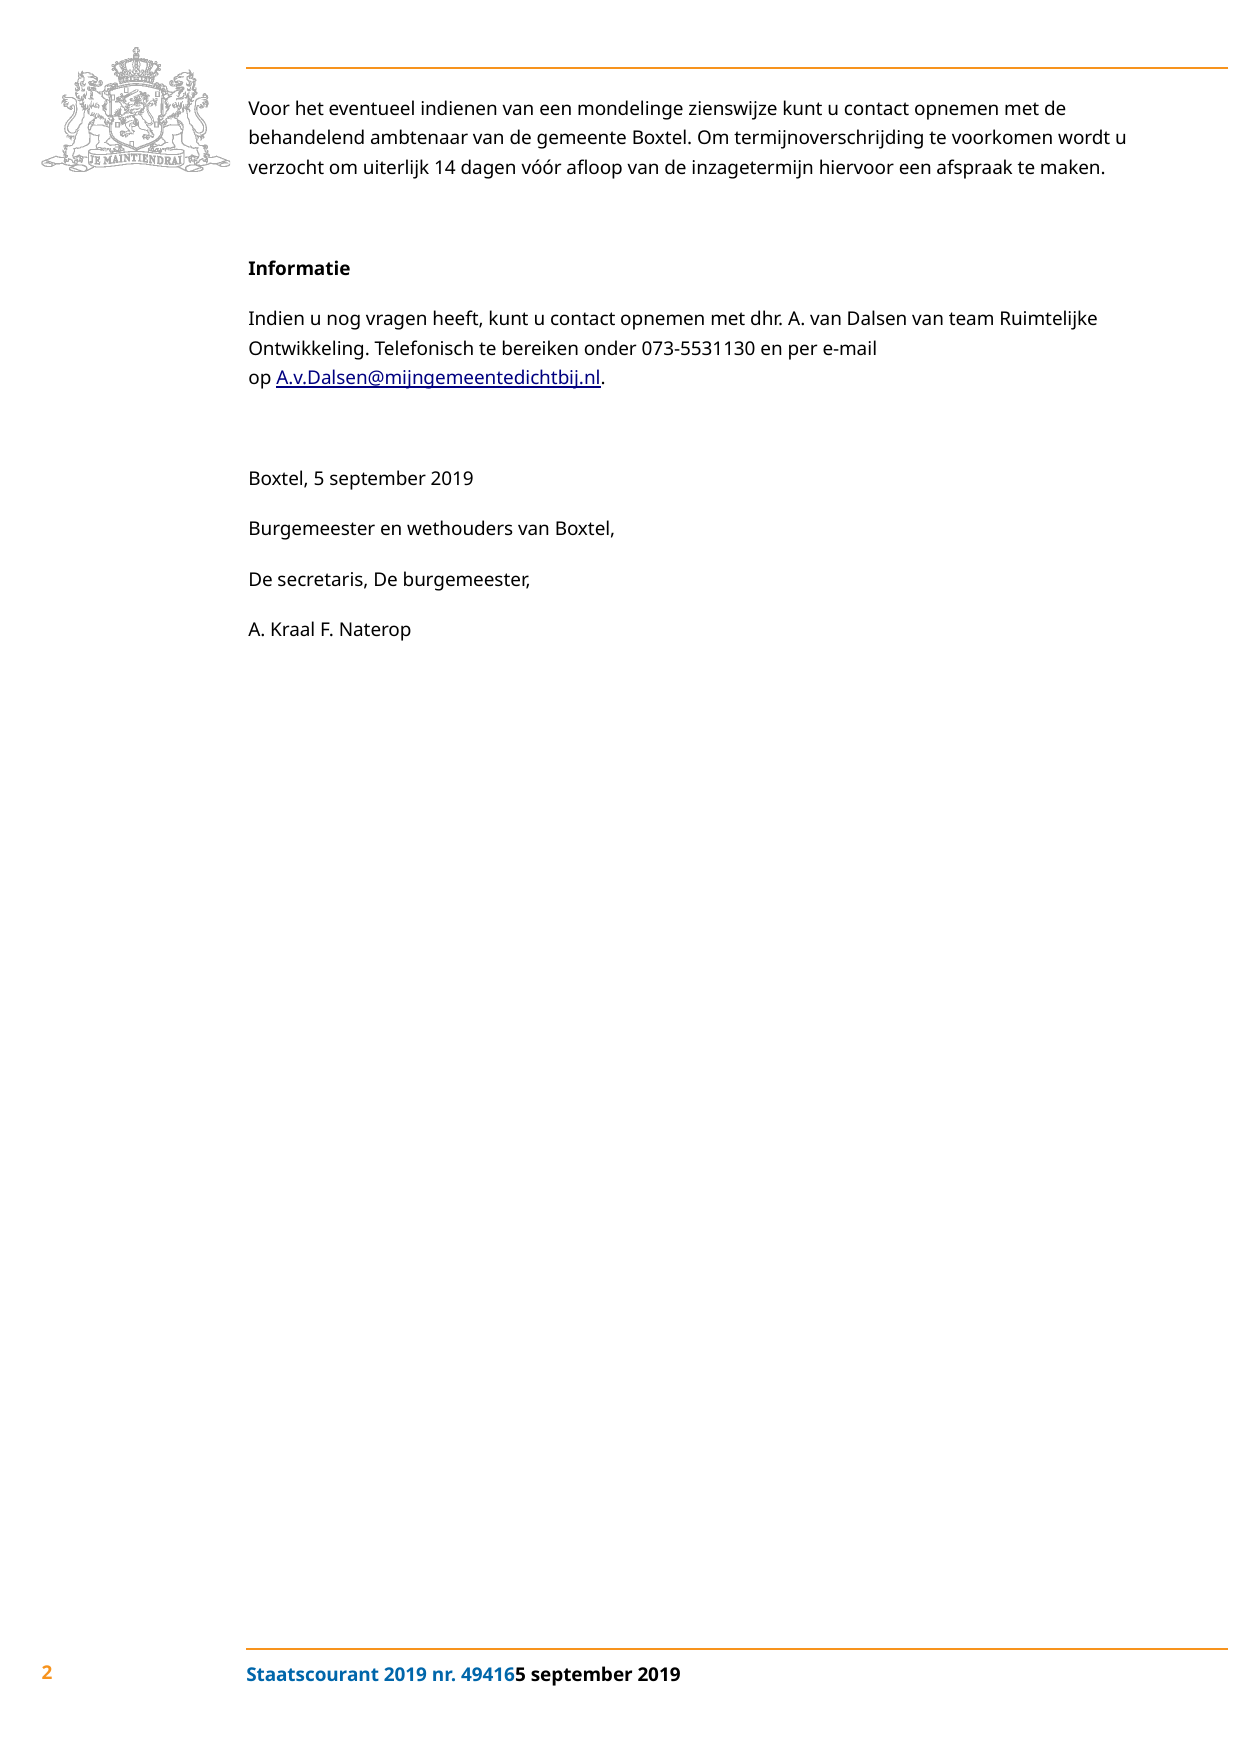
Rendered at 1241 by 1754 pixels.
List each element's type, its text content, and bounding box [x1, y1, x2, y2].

text Informatie [248, 255, 1152, 281]
text Boxtel, 5 september 2019 [248, 465, 1152, 491]
text Voor het eventueel indienen van een mondelinge zienswijze kunt u contact opnemen met de behandelend ambtenaar van de gemeente Boxtel. Om termijnoverschrijding te voorkomen wordt u verzocht om uiterlijk 14 dagen vóór afloop van de inzagetermijn hiervoor een afspraak te maken. [248, 95, 1152, 180]
text De secretaris, De burgemeester, [248, 566, 1152, 592]
text Indien u nog vragen heeft, kunt u contact opnemen met dhr. A. van Dalsen van team Ruimtelijke Ontwikkeling. Telefonisch te bereiken onder 073-5531130 en per e-mail op A.v.Dalsen@mijngemeentedichtbij.nl. [248, 305, 1152, 390]
picture [41, 47, 231, 172]
text A. Kraal F. Naterop [248, 616, 1152, 642]
text Burgemeester en wethouders van Boxtel, [248, 516, 1152, 541]
